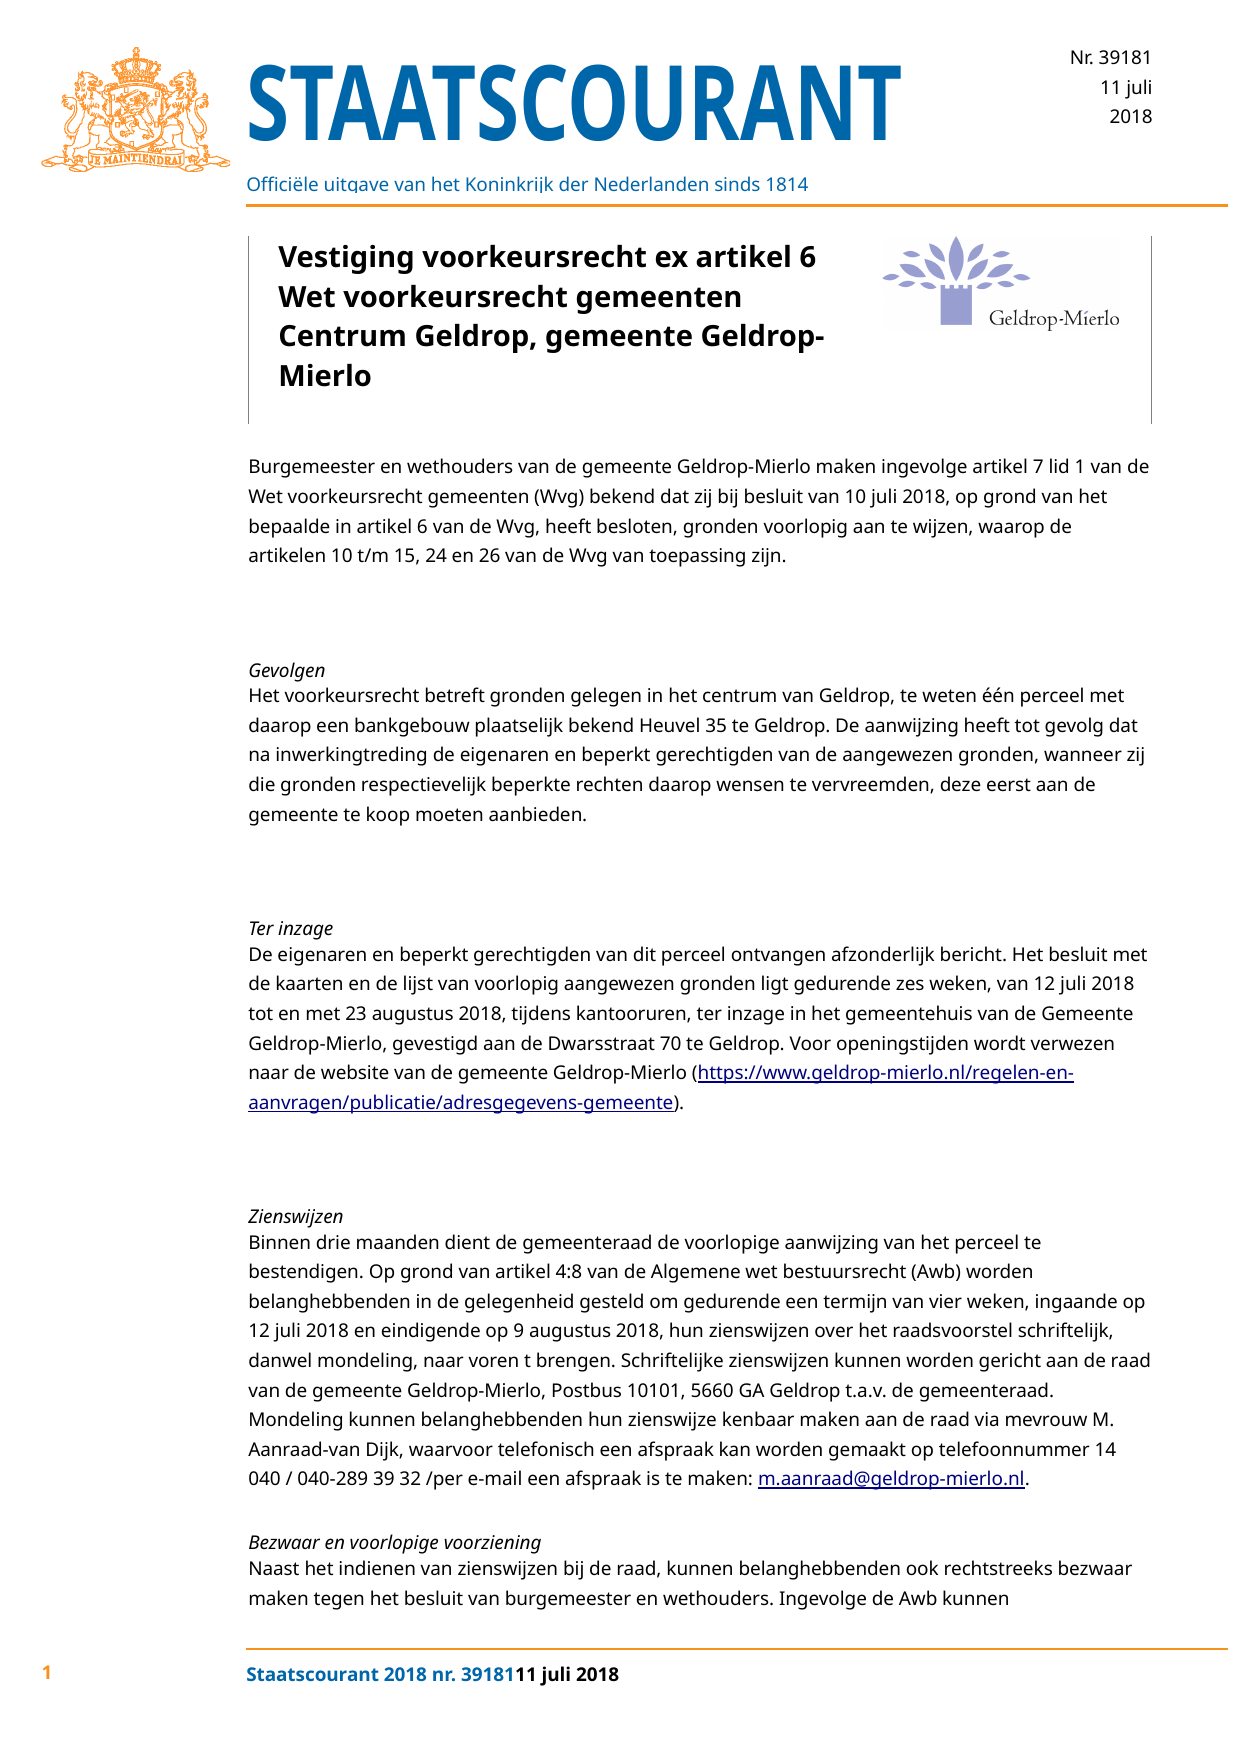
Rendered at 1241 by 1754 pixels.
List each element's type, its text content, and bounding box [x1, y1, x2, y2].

picture [882, 236, 1119, 331]
text Zienswijzen [248, 1203, 1152, 1229]
text Burgemeester en wethouders van de gemeente Geldrop-Mierlo maken ingevolge artikel 7 lid 1 van de Wet voorkeursrecht gemeenten (Wvg) bekend dat zij bij besluit van 10 juli 2018, op grond van het bepaalde in artikel 6 van de Wvg, heeft besloten, gronden voorlopig aan te wijzen, waarop de artikelen 10 t/m 15, 24 en 26 van de Wvg van toepassing zijn. [248, 454, 1152, 568]
text Binnen drie maanden dient de gemeenteraad de voorlopige aanwijzing van het perceel te bestendigen. Op grond van artikel 4:8 van de Algemene wet bestuursrecht (Awb) worden belanghebbenden in de gelegenheid gesteld om gedurende een termijn van vier weken, ingaande op 12 juli 2018 en eindigende op 9 augustus 2018, hun zienswijzen over het raadsvoorstel schriftelijk, danwel mondeling, naar voren t brengen. Schriftelijke zienswijzen kunnen worden gericht aan de raad van de gemeente Geldrop-Mierlo, Postbus 10101, 5660 GA Geldrop t.a.v. de gemeenteraad. Mondeling kunnen belanghebbenden hun zienswijze kenbaar maken aan de raad via mevrouw M. Aanraad-van Dijk, waarvoor telefonisch een afspraak kan worden gemaakt op telefoonnummer 14 040 / 040-289 39 32 /per e-mail een afspraak is te maken: m.aanraad@geldrop-mierlo.nl. [248, 1229, 1152, 1491]
table_header Vestiging voorkeursrecht ex artikel 6 Wet voorkeursrecht gemeenten Centrum Geldrop, gemeente Geldrop-Mierlo [249, 236, 850, 424]
text Ter inzage [248, 915, 1152, 941]
text De eigenaren en beperkt gerechtigden van dit perceel ontvangen afzonderlijk bericht. Het besluit met de kaarten en de lijst van voorlopig aangewezen gronden ligt gedurende zes weken, van 12 juli 2018 tot en met 23 augustus 2018, tijdens kantooruren, ter inzage in het gemeentehuis van de Gemeente Geldrop-Mierlo, gevestigd aan de Dwarsstraat 70 te Geldrop. Voor openingstijden wordt verwezen naar de website van de gemeente Geldrop-Mierlo (https://www.geldrop-mierlo.nl/regelen-en-aanvragen/publicatie/adresgegevens-gemeente). [248, 941, 1152, 1114]
text Bezwaar en voorlopige voorziening [248, 1529, 1152, 1555]
picture [41, 47, 231, 172]
text Gevolgen [248, 657, 1152, 682]
text Naast het indienen van zienswijzen bij de raad, kunnen belanghebbenden ook rechtstreeks bezwaar maken tegen het besluit van burgemeester en wethouders. Ingevolge de Awb kunnen [248, 1555, 1152, 1611]
text Het voorkeursrecht betreft gronden gelegen in het centrum van Geldrop, te weten één perceel met daarop een bankgebouw plaatselijk bekend Heuvel 35 te Geldrop. De aanwijzing heeft tot gevolg dat na inwerkingtreding de eigenaren en beperkt gerechtigden van de aangewezen gronden, wanneer zij die gronden respectievelijk beperkte rechten daarop wensen te vervreemden, deze eerst aan de gemeente te koop moeten aanbieden. [248, 682, 1152, 827]
table_header [850, 236, 1151, 424]
